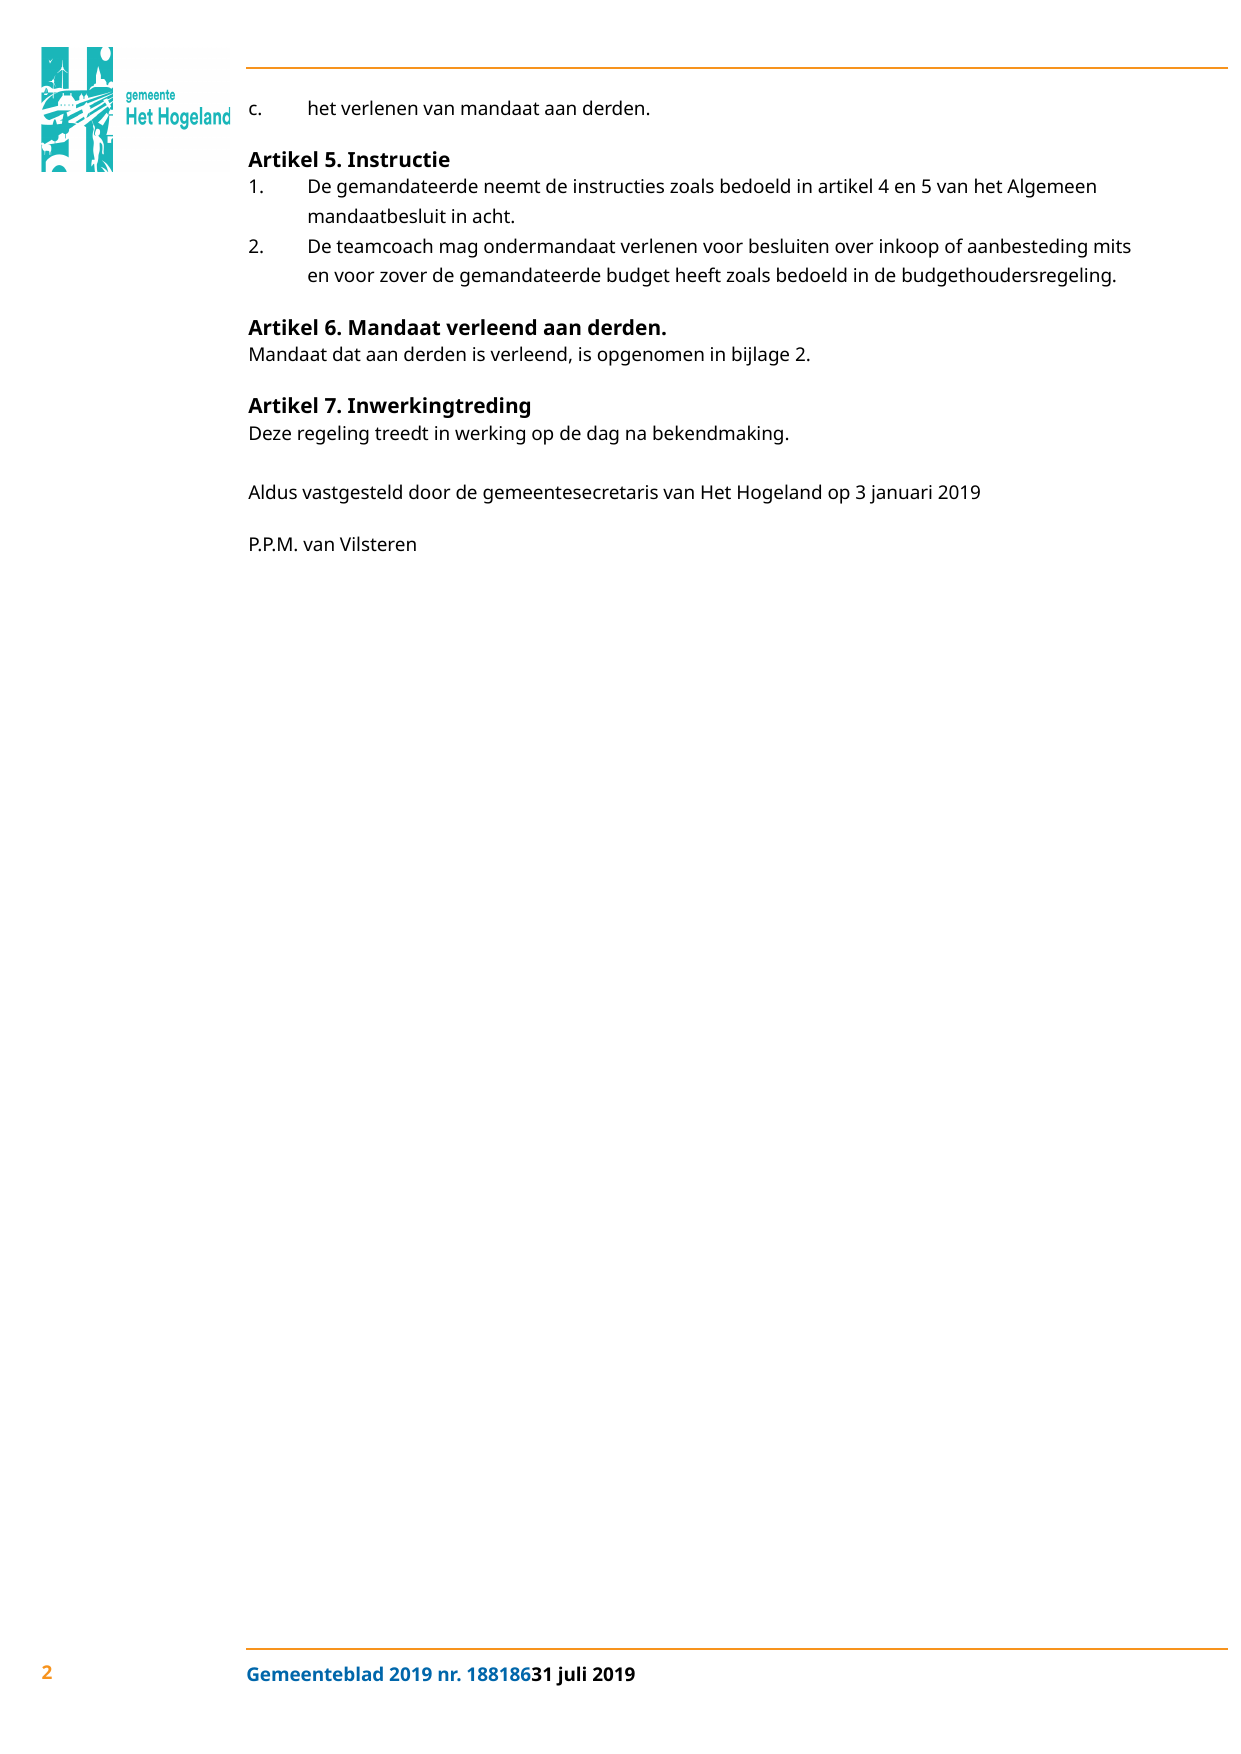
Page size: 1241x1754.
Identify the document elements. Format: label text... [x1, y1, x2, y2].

list het verlenen van mandaat aan derden. [248, 95, 1152, 121]
text Artikel 5. Instructie [248, 145, 1152, 174]
text Aldus vastgesteld door de gemeentesecretaris van Het Hogeland op 3 januari 2019 [248, 479, 1152, 505]
list De teamcoach mag ondermandaat verlenen voor besluiten over inkoop of aanbesteding mits en voor zover de gemandateerde budget heeft zoals bedoeld in de budgethoudersregeling. [248, 233, 1152, 288]
text Deze regeling treedt in werking op de dag na bekendmaking. [248, 420, 1152, 446]
text Artikel 7. Inwerkingtreding [248, 392, 1152, 420]
list De gemandateerde neemt de instructies zoals bedoeld in artikel 4 en 5 van het Algemeen mandaatbesluit in acht. [248, 174, 1152, 229]
text Mandaat dat aan derden is verleend, is opgenomen in bijlage 2. [248, 341, 1152, 367]
picture [41, 47, 231, 172]
text Artikel 6. Mandaat verleend aan derden. [248, 313, 1152, 341]
text P.P.M. van Vilsteren [248, 531, 1152, 556]
